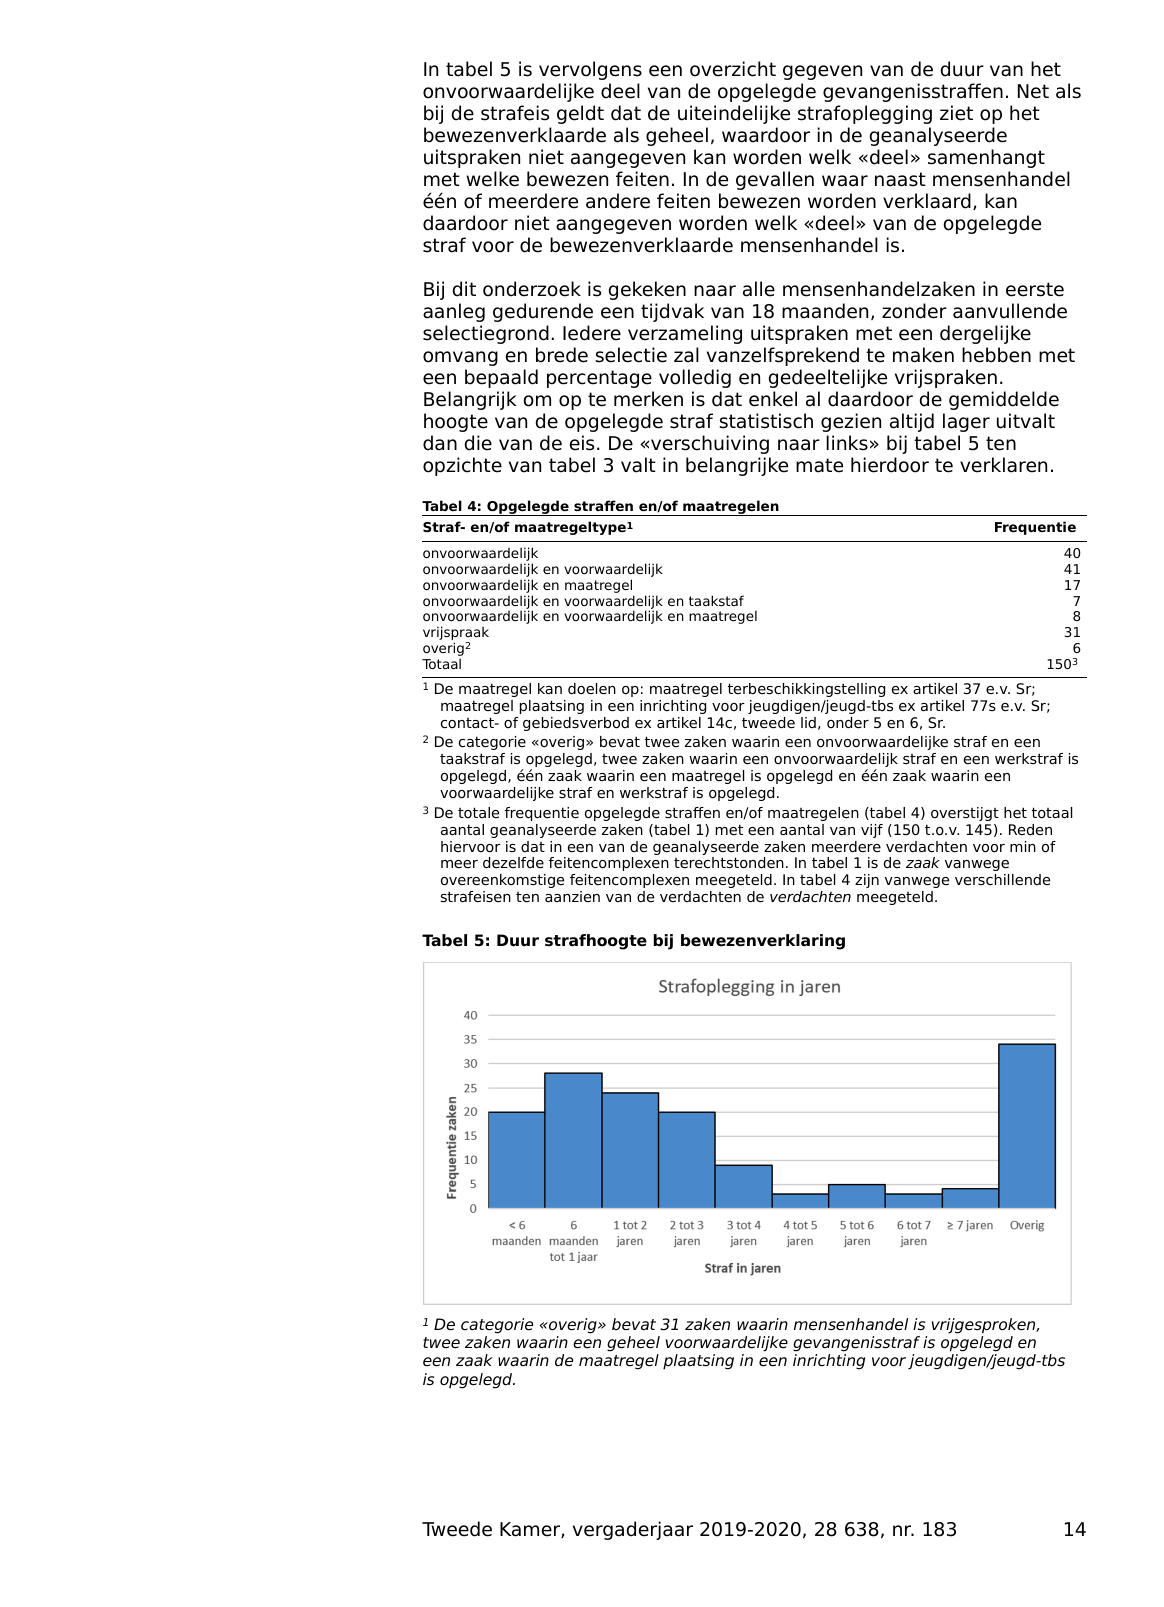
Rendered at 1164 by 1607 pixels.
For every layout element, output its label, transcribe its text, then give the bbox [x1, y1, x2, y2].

table_cell vrijspraak [422, 625, 954, 641]
table_header Tabel 4: Opgelegde straffen en/of maatregelen [422, 499, 1087, 514]
table_cell 1503 [954, 656, 1087, 677]
table_cell onvoorwaardelijk en voorwaardelijk en taakstaf [422, 594, 954, 609]
table_cell overig2 [422, 641, 954, 656]
table_cell 31 [954, 625, 1087, 641]
table_cell 1 De maatregel kan doelen op: maatregel terbeschikkingstelling ex artikel 37 e.v. Sr; maatregel plaatsing in een inrichting voor jeugdigen/jeugd-tbs ex artikel 77s e.v. Sr; contact- of gebiedsverbod ex artikel 14c, tweede lid, onder 5 en 6, Sr. 2 De categorie «overig» bevat twee zaken waarin een onvoorwaardelijke straf en een taakstraf is opgelegd, twee zaken waarin een onvoorwaardelijk straf en een werkstraf is opgelegd, één zaak waarin een maatregel is opgelegd en één zaak waarin een voorwaardelijke straf en werkstraf is opgelegd. 3 De totale frequentie opgelegde straffen en/of maatregelen (tabel 4) overstijgt het totaal aantal geanalyseerde zaken (tabel 1) met een aantal van vijf (150 t.o.v. 145). Reden hiervoor is dat in een van de geanalyseerde zaken meerdere verdachten voor min of meer dezelfde feitencomplexen terechtstonden. In tabel 1 is de zaak vanwege overeenkomstige feitencomplexen meegeteld. In tabel 4 zijn vanwege verschillende strafeisen ten aanzien van de verdachten de verdachten meegeteld. [422, 678, 1087, 906]
text 1 De categorie «overig» bevat 31 zaken waarin mensenhandel is vrijgesproken, twee zaken waarin een geheel voorwaardelijke gevangenisstraf is opgelegd en een zaak waarin de maatregel plaatsing in een inrichting voor jeugdigen/jeugd-tbs is opgelegd. [422, 1316, 1072, 1389]
table_cell 17 [954, 578, 1087, 593]
table_cell 40 [954, 542, 1087, 562]
table_cell onvoorwaardelijk [422, 542, 954, 562]
picture [422, 962, 1072, 1305]
table_cell Totaal [422, 656, 954, 677]
table_cell 8 [954, 609, 1087, 625]
text Bij dit onderzoek is gekeken naar alle mensenhandelzaken in eerste aanleg gedurende een tijdvak van 18 maanden, zonder aanvullende selectiegrond. Iedere verzameling uitspraken met een dergelijke omvang en brede selectie zal vanzelfsprekend te maken hebben met een bepaald percentage volledig en gedeeltelijke vrijspraken. Belangrijk om op te merken is dat enkel al daardoor de gemiddelde hoogte van de opgelegde straf statistisch gezien altijd lager uitvalt dan die van de eis. De «verschuiving naar links» bij tabel 5 ten opzichte van tabel 3 valt in belangrijke mate hierdoor te verklaren. [422, 279, 1087, 477]
table_cell 7 [954, 594, 1087, 609]
table_cell onvoorwaardelijk en maatregel [422, 578, 954, 593]
table_cell Frequentie [954, 516, 1087, 541]
text In tabel 5 is vervolgens een overzicht gegeven van de duur van het onvoorwaardelijke deel van de opgelegde gevangenisstraffen. Net als bij de strafeis geldt dat de uiteindelijke strafoplegging ziet op het bewezenverklaarde als geheel, waardoor in de geanalyseerde uitspraken niet aangegeven kan worden welk «deel» samenhangt met welke bewezen feiten. In de gevallen waar naast mensenhandel één of meerdere andere feiten bewezen worden verklaard, kan daardoor niet aangegeven worden welk «deel» van de opgelegde straf voor de bewezenverklaarde mensenhandel is. [422, 59, 1087, 257]
table_cell onvoorwaardelijk en voorwaardelijk [422, 562, 954, 578]
table_cell onvoorwaardelijk en voorwaardelijk en maatregel [422, 609, 954, 625]
table_cell 6 [954, 641, 1087, 656]
table_cell Straf- en/of maatregeltype1 [422, 516, 954, 541]
text Tabel 5: Duur strafhoogte bij bewezenverklaring [422, 932, 1072, 950]
table_cell 41 [954, 562, 1087, 578]
